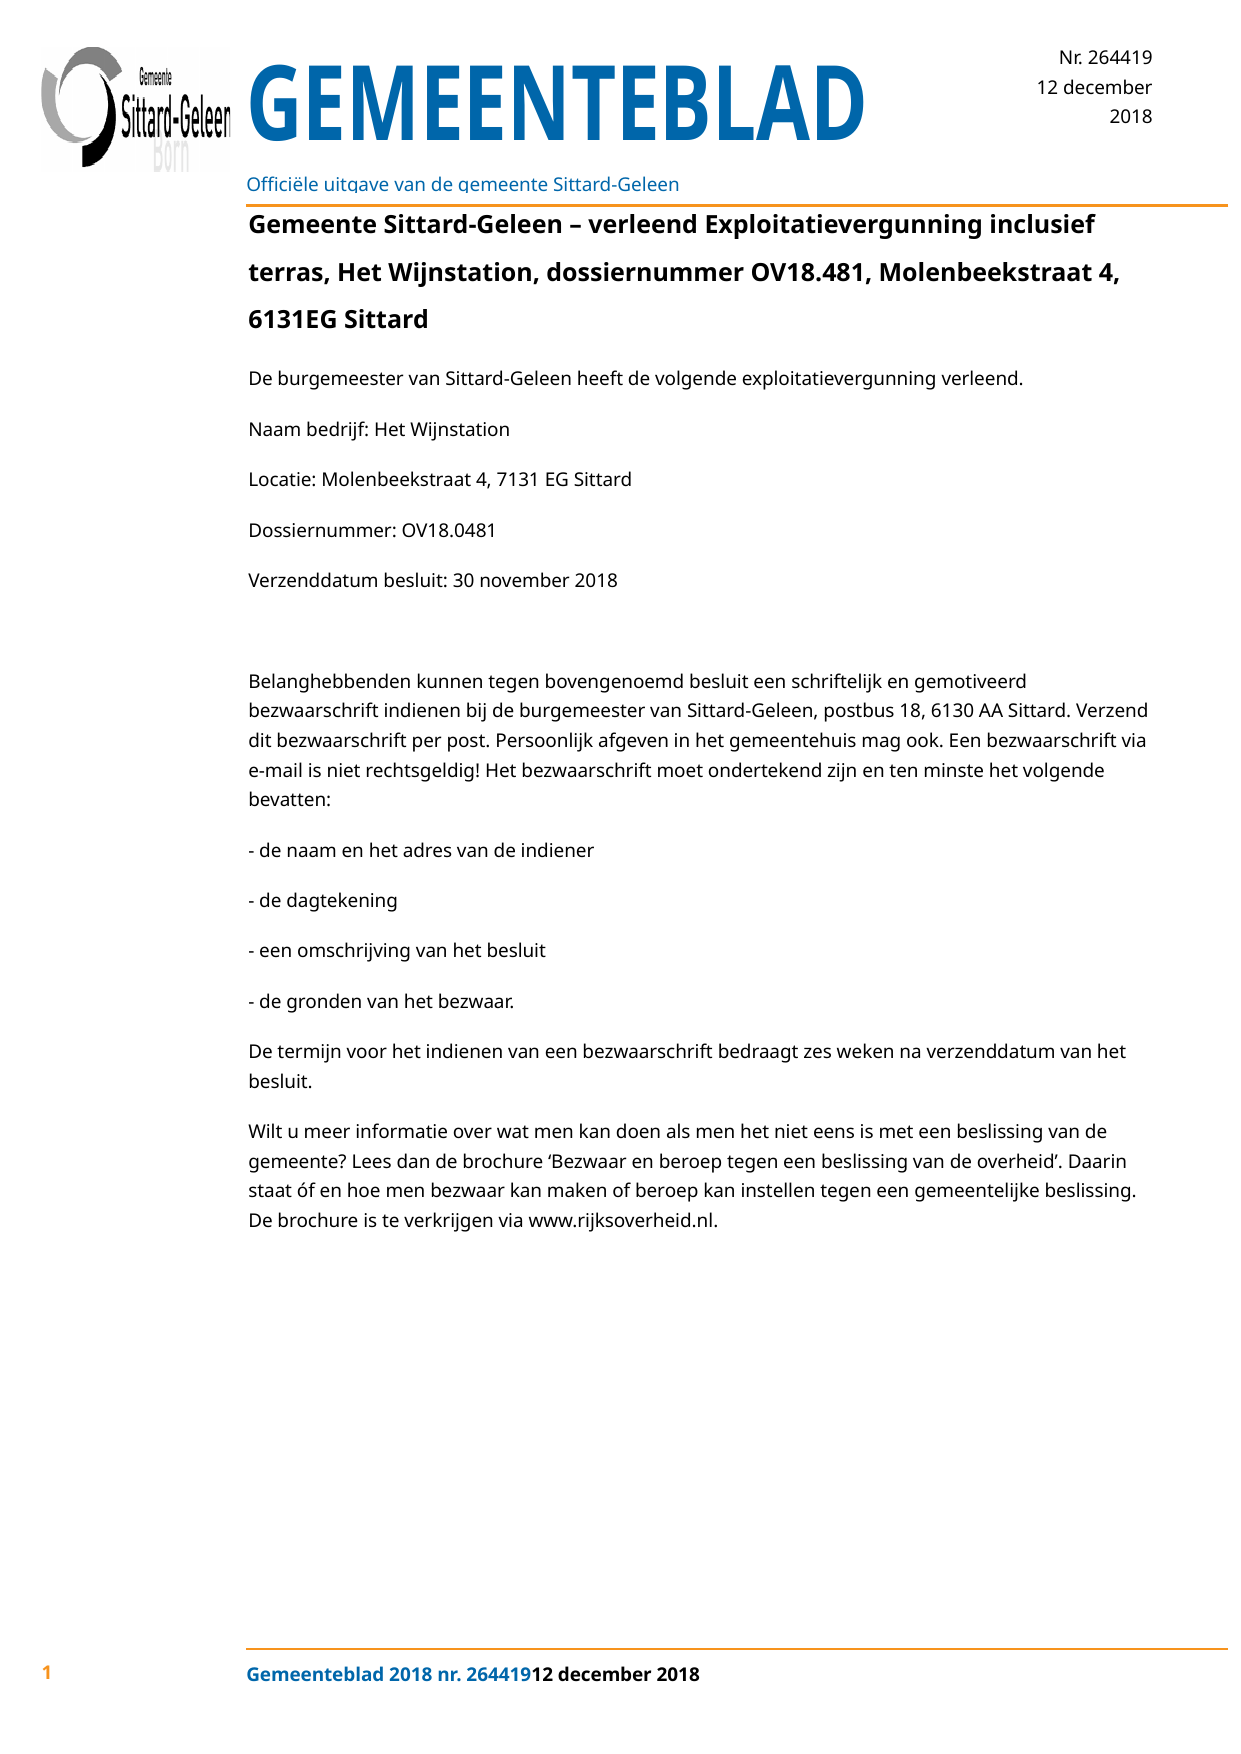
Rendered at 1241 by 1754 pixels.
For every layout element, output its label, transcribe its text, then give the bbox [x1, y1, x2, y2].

text De termijn voor het indienen van een bezwaarschrift bedraagt zes weken na verzenddatum van het besluit. [248, 1038, 1152, 1094]
text - de naam en het adres van de indiener [248, 837, 1152, 862]
text Wilt u meer informatie over wat men kan doen als men het niet eens is met een beslissing van de gemeente? Lees dan de brochure ‘Bezwaar en beroep tegen een beslissing van de overheid’. Daarin staat óf en hoe men bezwaar kan maken of beroep kan instellen tegen een gemeentelijke beslissing. De brochure is te verkrijgen via www.rijksoverheid.nl. [248, 1118, 1152, 1233]
text Belanghebbenden kunnen tegen bovengenoemd besluit een schriftelijk en gemotiveerd bezwaarschrift indienen bij de burgemeester van Sittard-Geleen, postbus 18, 6130 AA Sittard. Verzend dit bezwaarschrift per post. Persoonlijk afgeven in het gemeentehuis mag ook. Een bezwaarschrift via e-mail is niet rechtsgeldig! Het bezwaarschrift moet ondertekend zijn en ten minste het volgende bevatten: [248, 668, 1152, 812]
text Gemeente Sittard-Geleen – verleend Exploitatievergunning inclusief terras, Het Wijnstation, dossiernummer OV18.481, Molenbeekstraat 4, 6131EG Sittard [248, 207, 1152, 336]
text Locatie: Molenbeekstraat 4, 7131 EG Sittard [248, 466, 1152, 492]
text Dossiernummer: OV18.0481 [248, 517, 1152, 542]
text - de dagtekening [248, 887, 1152, 913]
text De burgemeester van Sittard-Geleen heeft de volgende exploitatievergunning verleend. [248, 366, 1152, 391]
text - de gronden van het bezwaar. [248, 988, 1152, 1014]
text Verzenddatum besluit: 30 november 2018 [248, 567, 1152, 593]
text Naam bedrijf: Het Wijnstation [248, 416, 1152, 442]
picture [41, 47, 231, 172]
text - een omschrijving van het besluit [248, 938, 1152, 963]
